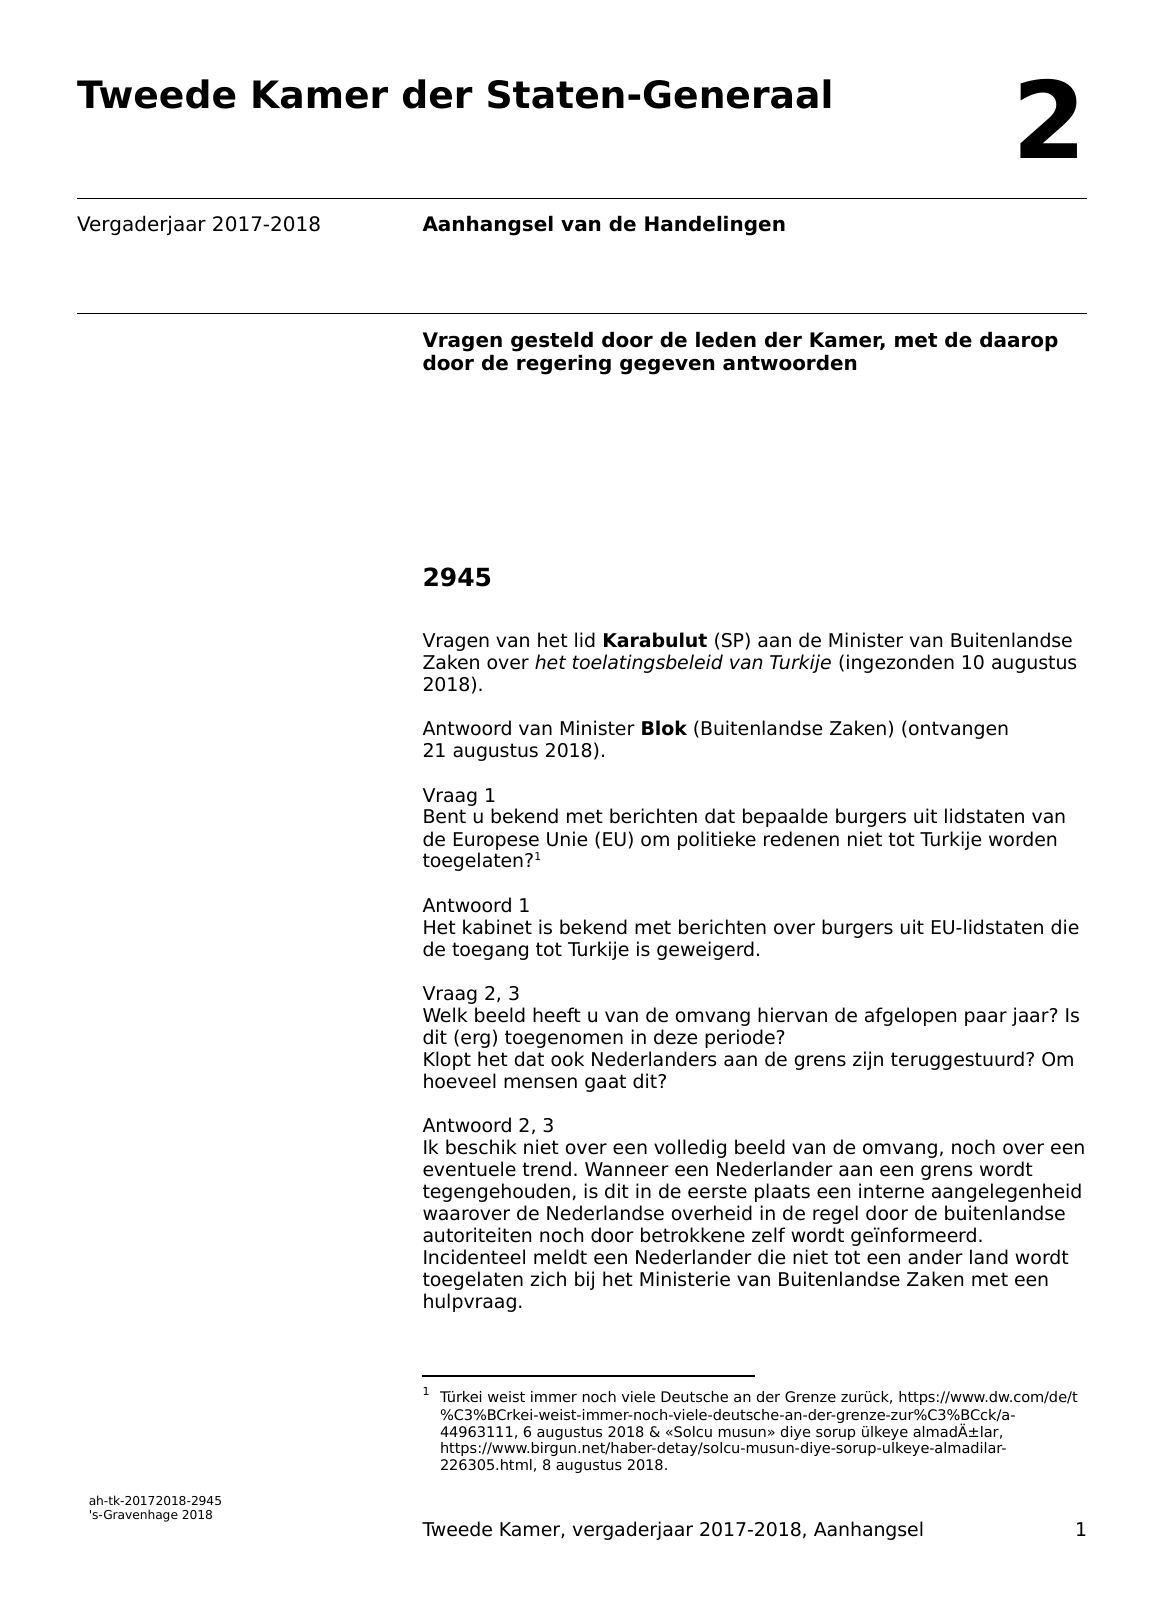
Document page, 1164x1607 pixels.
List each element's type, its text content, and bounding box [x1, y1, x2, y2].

table_cell [77, 314, 422, 375]
text Vraag 2, 3 [422, 983, 1087, 1005]
text Bent u bekend met berichten dat bepaalde burgers uit lidstaten van de Europese Unie (EU) om politieke redenen niet tot Turkije worden toegelaten? [422, 806, 1087, 872]
table_cell Vergaderjaar 2017-2018 [77, 199, 422, 313]
text Welk beeld heeft u van de omvang hiervan de afgelopen paar jaar? Is dit (erg) toegenomen in deze periode? [422, 1005, 1087, 1049]
text Ik beschik niet over een volledig beeld van de omvang, noch over een eventuele trend. Wanneer een Nederlander aan een grens wordt tegengehouden, is dit in de eerste plaats een interne aangelegenheid waarover de Nederlandse overheid in de regel door de buitenlandse autoriteiten noch door betrokkene zelf wordt geïnformeerd. Incidenteel meldt een Nederlander die niet tot een ander land wordt toegelaten zich bij het Ministerie van Buitenlandse Zaken met een hulpvraag. [422, 1137, 1087, 1313]
text Türkei weist immer noch viele Deutsche an der Grenze zurück, https://www.dw.com/de/t%C3%BCrkei-weist-immer-noch-viele-deutsche-an-der-grenze-zur%C3%BCck/a-44963111, 6 augustus 2018 & «Solcu musun» diye sorup ülkeye almadÄ±lar, https://www.birgun.net/haber-detay/solcu-musun-diye-sorup-ulkeye-almadilar-226305.html, 8 augustus 2018. [422, 1385, 1087, 1474]
text Klopt het dat ook Nederlanders aan de grens zijn teruggestuurd? Om hoeveel mensen gaat dit? [422, 1049, 1087, 1093]
text 's-Gravenhage 2018 [88, 1508, 323, 1522]
text Antwoord van Minister Blok (Buitenlandse Zaken) (ontvangen 21 augustus 2018). [422, 718, 1087, 762]
text Vraag 1 [422, 784, 1087, 806]
text ah-tk-20172018-2945 [88, 1494, 323, 1508]
table_header 2 [886, 59, 1087, 198]
text Antwoord 2, 3 [422, 1115, 1087, 1137]
table_cell Aanhangsel van de Handelingen [422, 199, 1087, 313]
text Het kabinet is bekend met berichten over burgers uit EU-lidstaten die de toegang tot Turkije is geweigerd. [422, 917, 1087, 961]
text 2945 [422, 563, 1087, 592]
table_cell Vragen gesteld door de leden der Kamer, met de daarop door de regering gegeven antwoorden [422, 314, 1087, 375]
table_header Tweede Kamer der Staten-Generaal [77, 59, 886, 198]
text Vragen van het lid Karabulut (SP) aan de Minister van Buitenlandse Zaken over het toelatingsbeleid van Turkije (ingezonden 10 augustus 2018). [422, 630, 1087, 696]
text Antwoord 1 [422, 894, 1087, 917]
